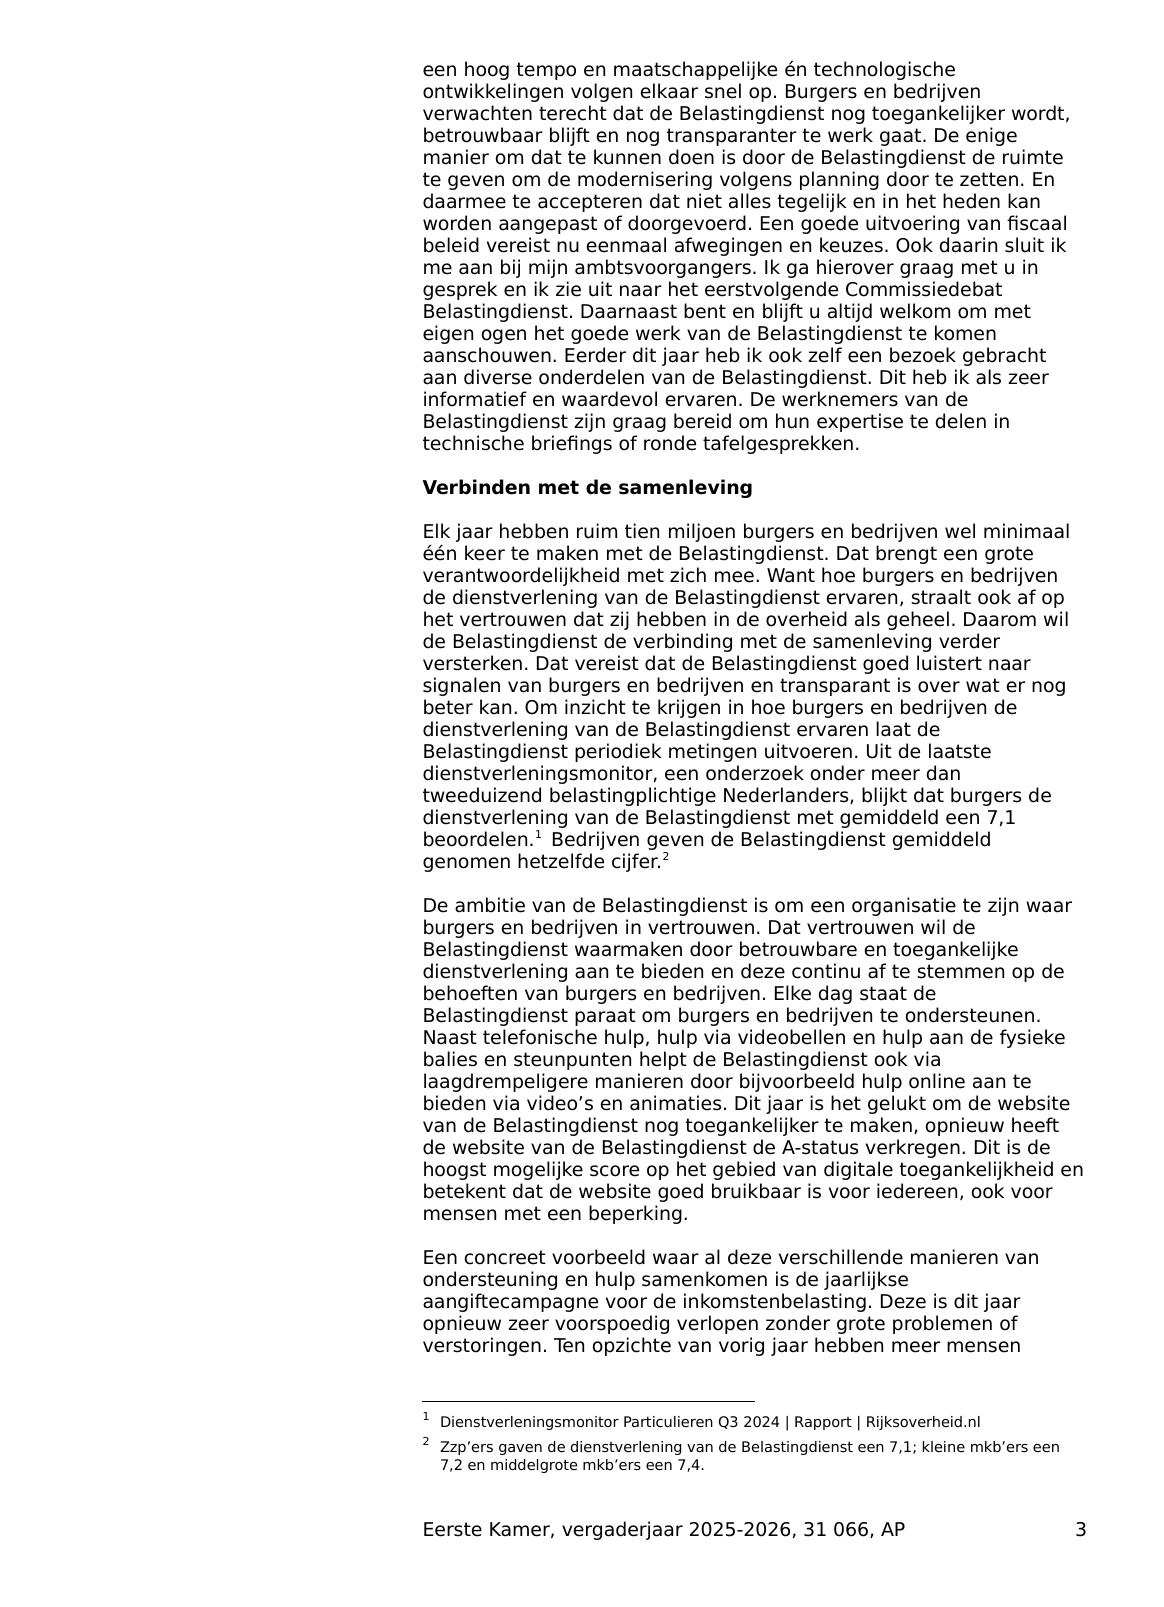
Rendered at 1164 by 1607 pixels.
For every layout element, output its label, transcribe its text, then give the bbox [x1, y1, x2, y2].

text Zzp’ers gaven de dienstverlening van de Belastingdienst een 7,1; kleine mkb’ers een 7,2 en middelgrote mkb’ers een 7,4. [422, 1435, 1087, 1474]
text Dienstverleningsmonitor Particulieren Q3 2024 | Rapport | Rijksoverheid.nl [422, 1410, 1087, 1432]
subtitle Verbinden met de samenleving [422, 477, 1087, 499]
text De ambitie van de Belastingdienst is om een organisatie te zijn waar burgers en bedrijven in vertrouwen. Dat vertrouwen wil de Belastingdienst waarmaken door betrouwbare en toegankelijke dienstverlening aan te bieden en deze continu af te stemmen op de behoeften van burgers en bedrijven. Elke dag staat de Belastingdienst paraat om burgers en bedrijven te ondersteunen. Naast telefonische hulp, hulp via videobellen en hulp aan de fysieke balies en steunpunten helpt de Belastingdienst ook via laagdrempeligere manieren door bijvoorbeeld hulp online aan te bieden via video’s en animaties. Dit jaar is het gelukt om de website van de Belastingdienst nog toegankelijker te maken, opnieuw heeft de website van de Belastingdienst de A-status verkregen. Dit is de hoogst mogelijke score op het gebied van digitale toegankelijkheid en betekent dat de website goed bruikbaar is voor iedereen, ook voor mensen met een beperking. [422, 895, 1087, 1224]
text Elk jaar hebben ruim tien miljoen burgers en bedrijven wel minimaal één keer te maken met de Belastingdienst. Dat brengt een grote verantwoordelijkheid met zich mee. Want hoe burgers en bedrijven de dienstverlening van de Belastingdienst ervaren, straalt ook af op het vertrouwen dat zij hebben in de overheid als geheel. Daarom wil de Belastingdienst de verbinding met de samenleving verder versterken. Dat vereist dat de Belastingdienst goed luistert naar signalen van burgers en bedrijven en transparant is over wat er nog beter kan. Om inzicht te krijgen in hoe burgers en bedrijven de dienstverlening van de Belastingdienst ervaren laat de Belastingdienst periodiek metingen uitvoeren. Uit de laatste dienstverleningsmonitor, een onderzoek onder meer dan tweeduizend belastingplichtige Nederlanders, blijkt dat burgers de dienstverlening van de Belastingdienst met gemiddeld een 7,1 beoordelen. Bedrijven geven de Belastingdienst gemiddeld genomen hetzelfde cijfer. [422, 521, 1087, 873]
text een hoog tempo en maatschappelijke én technologische ontwikkelingen volgen elkaar snel op. Burgers en bedrijven verwachten terecht dat de Belastingdienst nog toegankelijker wordt, betrouwbaar blijft en nog transparanter te werk gaat. De enige manier om dat te kunnen doen is door de Belastingdienst de ruimte te geven om de modernisering volgens planning door te zetten. En daarmee te accepteren dat niet alles tegelijk en in het heden kan worden aangepast of doorgevoerd. Een goede uitvoering van fiscaal beleid vereist nu eenmaal afwegingen en keuzes. Ook daarin sluit ik me aan bij mijn ambtsvoorgangers. Ik ga hierover graag met u in gesprek en ik zie uit naar het eerstvolgende Commissiedebat Belastingdienst. Daarnaast bent en blijft u altijd welkom om met eigen ogen het goede werk van de Belastingdienst te komen aanschouwen. Eerder dit jaar heb ik ook zelf een bezoek gebracht aan diverse onderdelen van de Belastingdienst. Dit heb ik als zeer informatief en waardevol ervaren. De werknemers van de Belastingdienst zijn graag bereid om hun expertise te delen in technische briefings of ronde tafelgesprekken. [422, 59, 1087, 455]
text Een concreet voorbeeld waar al deze verschillende manieren van ondersteuning en hulp samenkomen is de jaarlijkse aangiftecampagne voor de inkomstenbelasting. Deze is dit jaar opnieuw zeer voorspoedig verlopen zonder grote problemen of verstoringen. Ten opzichte van vorig jaar hebben meer mensen [422, 1247, 1087, 1357]
